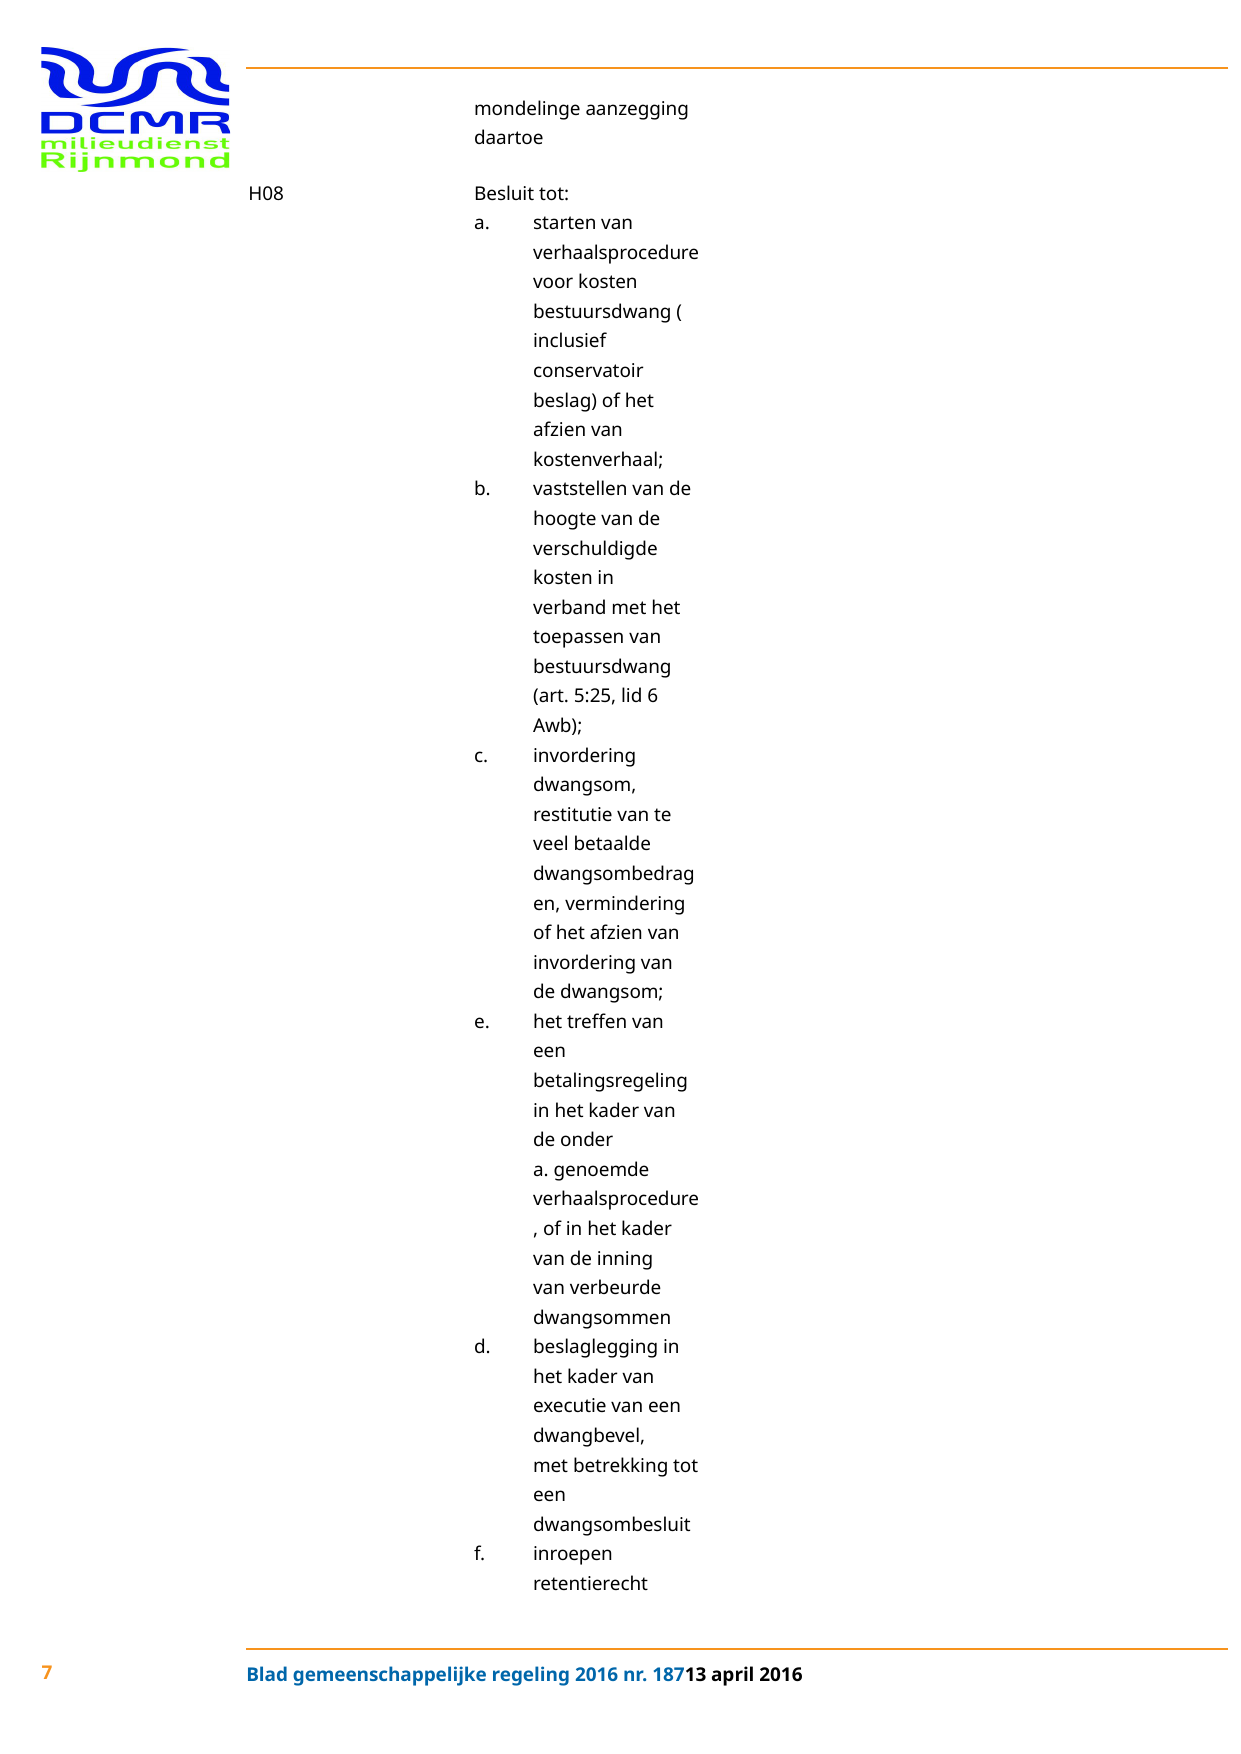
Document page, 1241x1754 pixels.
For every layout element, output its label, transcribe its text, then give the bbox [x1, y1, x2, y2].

table_cell [700, 95, 926, 180]
table_cell [926, 180, 1152, 1596]
table_cell Besluit tot: starten van verhaalsprocedure voor kosten bestuursdwang ( inclusief conservatoir beslag) of het afzien van kostenverhaal; vaststellen van de hoogte van de verschuldigde kosten in verband met het toepassen van bestuursdwang (art. 5:25, lid 6 Awb); invordering dwangsom, restitutie van te veel betaalde dwangsombedragen, vermindering of het afzien van invordering van de dwangsom; het treffen van een betalingsregeling in het kader van de onder a. genoemde verhaalsprocedure, of in het kader van de inning van verbeurde dwangsommen beslaglegging in het kader van executie van een dwangbevel, met betrekking tot een dwangsombesluit inroepen retentierecht [474, 180, 700, 1596]
picture [41, 47, 231, 172]
table_cell [700, 180, 926, 1596]
table_cell [926, 95, 1152, 180]
table_cell [248, 95, 474, 180]
table_cell H08 [248, 180, 474, 1596]
table_cell mondelinge aanzegging daartoe [474, 95, 700, 180]
